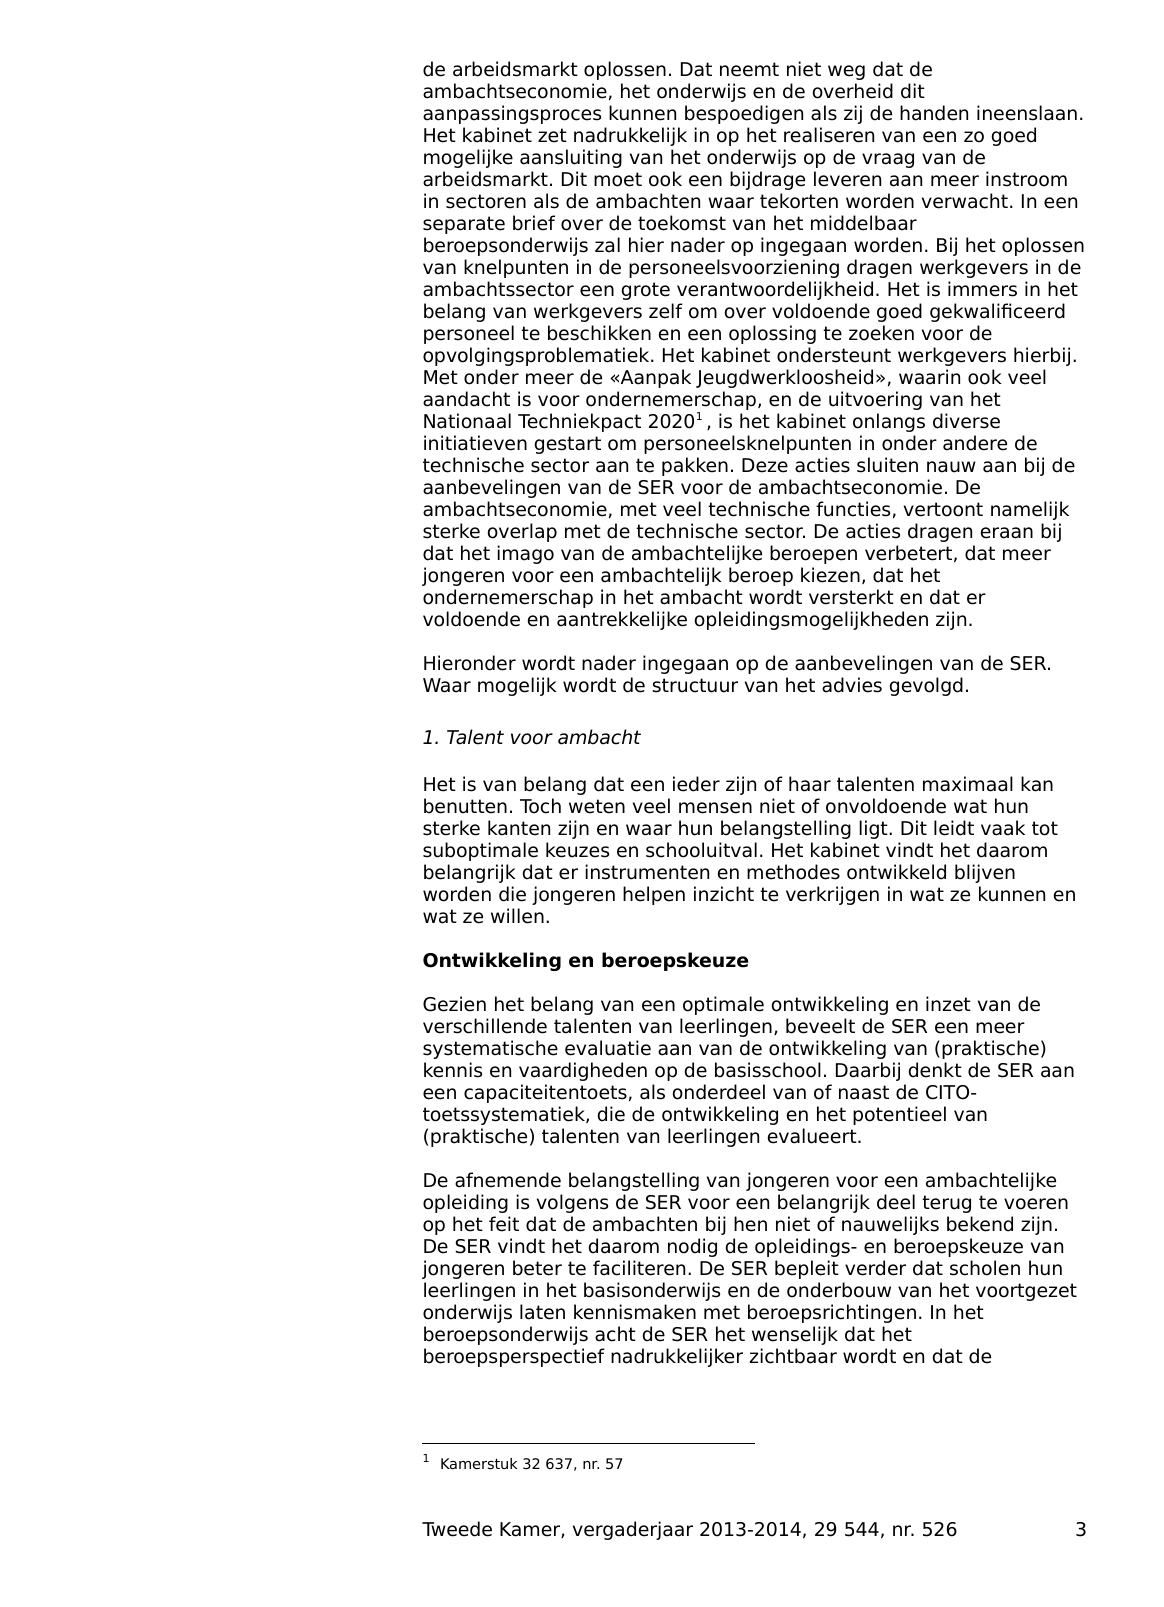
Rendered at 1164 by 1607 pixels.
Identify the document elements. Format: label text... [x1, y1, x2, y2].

text Het kabinet zet nadrukkelijk in op het realiseren van een zo goed mogelijke aansluiting van het onderwijs op de vraag van de arbeidsmarkt. Dit moet ook een bijdrage leveren aan meer instroom in sectoren als de ambachten waar tekorten worden verwacht. In een separate brief over de toekomst van het middelbaar beroepsonderwijs zal hier nader op ingegaan worden. Bij het oplossen van knelpunten in de personeelsvoorziening dragen werkgevers in de ambachtssector een grote verantwoordelijkheid. Het is immers in het belang van werkgevers zelf om over voldoende goed gekwalificeerd personeel te beschikken en een oplossing te zoeken voor de opvolgingsproblematiek. Het kabinet ondersteunt werkgevers hierbij. Met onder meer de «Aanpak Jeugdwerkloosheid», waarin ook veel aandacht is voor ondernemerschap, en de uitvoering van het Nationaal Techniekpact 2020, is het kabinet onlangs diverse initiatieven gestart om personeelsknelpunten in onder andere de technische sector aan te pakken. Deze acties sluiten nauw aan bij de aanbevelingen van de SER voor de ambachtseconomie. De ambachtseconomie, met veel technische functies, vertoont namelijk sterke overlap met de technische sector. De acties dragen eraan bij dat het imago van de ambachtelijke beroepen verbetert, dat meer jongeren voor een ambachtelijk beroep kiezen, dat het ondernemerschap in het ambacht wordt versterkt en dat er voldoende en aantrekkelijke opleidingsmogelijkheden zijn. [422, 125, 1087, 631]
text De afnemende belangstelling van jongeren voor een ambachtelijke opleiding is volgens de SER voor een belangrijk deel terug te voeren op het feit dat de ambachten bij hen niet of nauwelijks bekend zijn. De SER vindt het daarom nodig de opleidings- en beroepskeuze van jongeren beter te faciliteren. De SER bepleit verder dat scholen hun leerlingen in het basisonderwijs en de onderbouw van het voortgezet onderwijs laten kennismaken met beroepsrichtingen. In het beroepsonderwijs acht de SER het wenselijk dat het beroepsperspectief nadrukkelijker zichtbaar wordt en dat de [422, 1170, 1087, 1368]
text Hieronder wordt nader ingegaan op de aanbevelingen van de SER. Waar mogelijk wordt de structuur van het advies gevolgd. [422, 653, 1087, 697]
text Kamerstuk 32 637, nr. 57 [422, 1452, 1087, 1474]
subtitle 1. Talent voor ambacht [422, 727, 1087, 749]
text de arbeidsmarkt oplossen. Dat neemt niet weg dat de ambachtseconomie, het onderwijs en de overheid dit aanpassingsproces kunnen bespoedigen als zij de handen ineenslaan. [422, 59, 1087, 125]
text Het is van belang dat een ieder zijn of haar talenten maximaal kan benutten. Toch weten veel mensen niet of onvoldoende wat hun sterke kanten zijn en waar hun belangstelling ligt. Dit leidt vaak tot suboptimale keuzes en schooluitval. Het kabinet vindt het daarom belangrijk dat er instrumenten en methodes ontwikkeld blijven worden die jongeren helpen inzicht te verkrijgen in wat ze kunnen en wat ze willen. [422, 774, 1087, 927]
subtitle Ontwikkeling en beroepskeuze [422, 950, 1087, 972]
text Gezien het belang van een optimale ontwikkeling en inzet van de verschillende talenten van leerlingen, beveelt de SER een meer systematische evaluatie aan van de ontwikkeling van (praktische) kennis en vaardigheden op de basisschool. Daarbij denkt de SER aan een capaciteitentoets, als onderdeel van of naast de CITO-toetssystematiek, die de ontwikkeling en het potentieel van (praktische) talenten van leerlingen evalueert. [422, 994, 1087, 1148]
